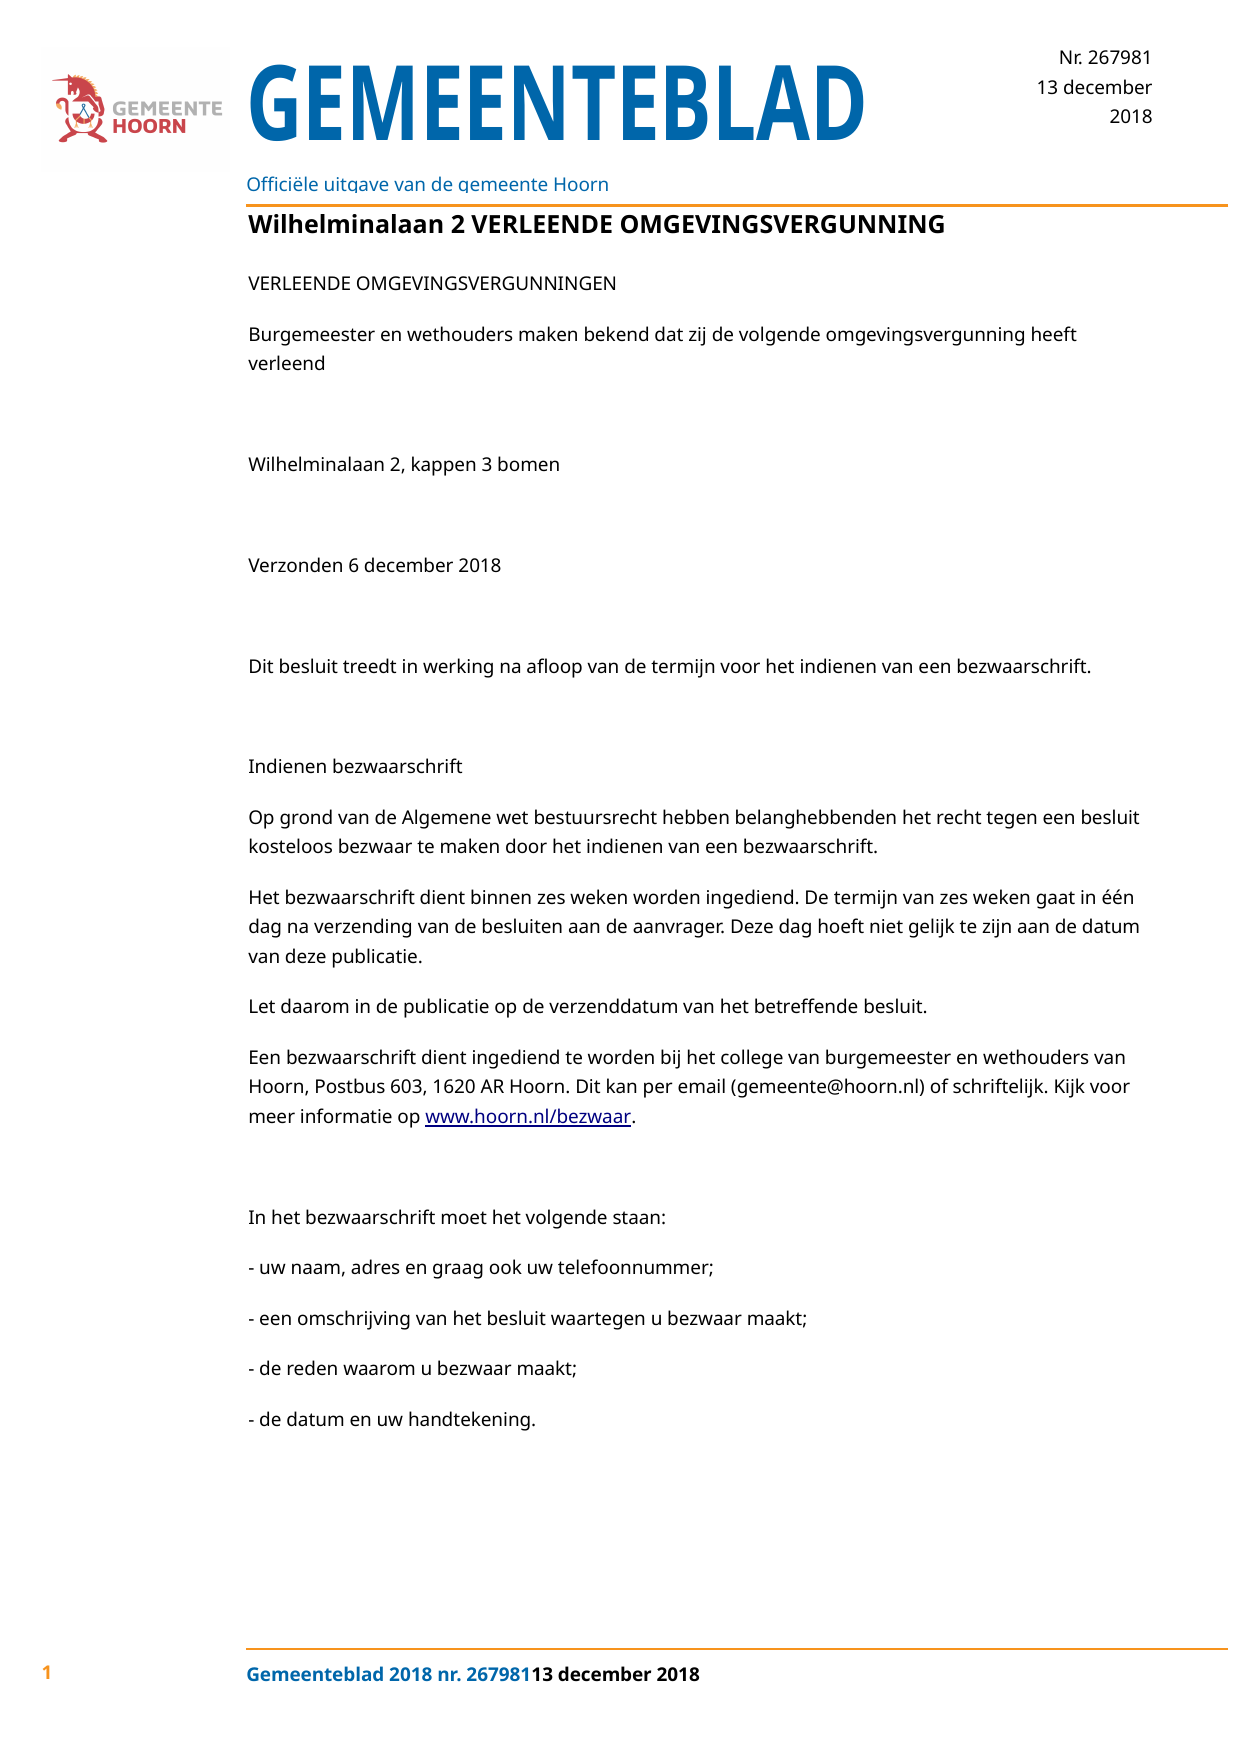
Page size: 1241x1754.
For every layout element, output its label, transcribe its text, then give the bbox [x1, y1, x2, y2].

text Wilhelminalaan 2 VERLEENDE OMGEVINGSVERGUNNING [248, 207, 1152, 241]
text Dit besluit treedt in werking na afloop van de termijn voor het indienen van een bezwaarschrift. [248, 653, 1152, 678]
text Een bezwaarschrift dient ingediend te worden bij het college van burgemeester en wethouders van Hoorn, Postbus 603, 1620 AR Hoorn. Dit kan per email (gemeente@hoorn.nl) of schriftelijk. Kijk voor meer informatie op www.hoorn.nl/bezwaar. [248, 1044, 1152, 1129]
text - de datum en uw handtekening. [248, 1406, 1152, 1431]
text Indienen bezwaarschrift [248, 754, 1152, 779]
text Het bezwaarschrift dient binnen zes weken worden ingediend. De termijn van zes weken gaat in één dag na verzending van de besluiten aan de aanvrager. Deze dag hoeft niet gelijk te zijn aan de datum van deze publicatie. [248, 884, 1152, 969]
text - een omschrijving van het besluit waartegen u bezwaar maakt; [248, 1305, 1152, 1331]
text In het bezwaarschrift moet het volgende staan: [248, 1204, 1152, 1230]
text Verzonden 6 december 2018 [248, 552, 1152, 578]
text Wilhelminalaan 2, kappen 3 bomen [248, 451, 1152, 477]
picture [41, 47, 231, 172]
text Let daarom in de publicatie op de verzenddatum van het betreffende besluit. [248, 994, 1152, 1019]
text - uw naam, adres en graag ook uw telefoonnummer; [248, 1254, 1152, 1280]
text Burgemeester en wethouders maken bekend dat zij de volgende omgevingsvergunning heeft verleend [248, 321, 1152, 376]
text - de reden waarom u bezwaar maakt; [248, 1355, 1152, 1381]
text Op grond van de Algemene wet bestuursrecht hebben belanghebbenden het recht tegen een besluit kosteloos bezwaar te maken door het indienen van een bezwaarschrift. [248, 804, 1152, 859]
text VERLEENDE OMGEVINGSVERGUNNINGEN [248, 270, 1152, 296]
